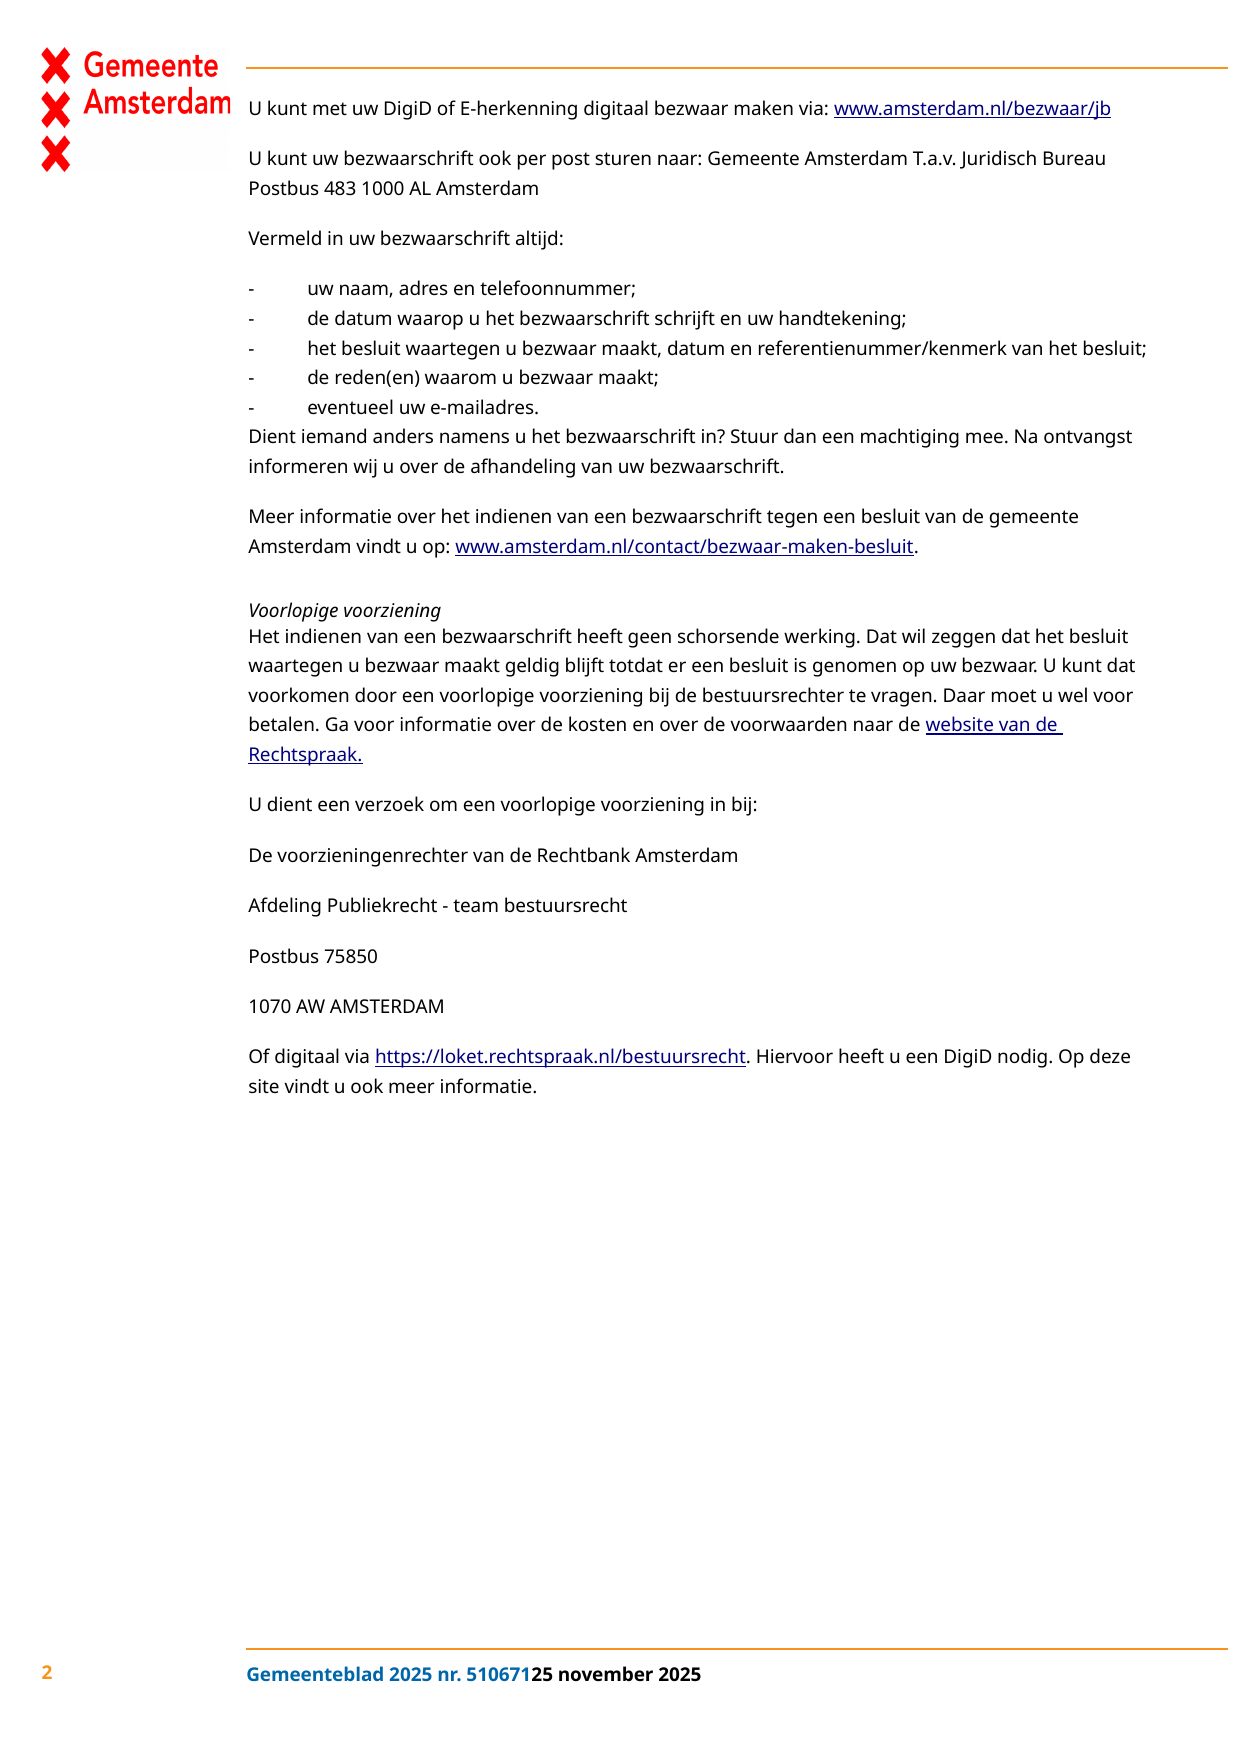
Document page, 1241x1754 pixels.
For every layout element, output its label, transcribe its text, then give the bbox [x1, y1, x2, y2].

text U dient een verzoek om een voorlopige voorziening in bij: [248, 792, 1152, 817]
picture [41, 47, 231, 172]
text Afdeling Publiekrecht - team bestuursrecht [248, 892, 1152, 918]
text Meer informatie over het indienen van een bezwaarschrift tegen een besluit van de gemeente Amsterdam vindt u op: www.amsterdam.nl/contact/bezwaar-maken-besluit. [248, 503, 1152, 559]
list de datum waarop u het bezwaarschrift schrijft en uw handtekening; [248, 305, 1152, 331]
text Of digitaal via https://loket.rechtspraak.nl/bestuursrecht. Hiervoor heeft u een DigiD nodig. Op deze site vindt u ook meer informatie. [248, 1044, 1152, 1099]
text U kunt met uw DigiD of E-herkenning digitaal bezwaar maken via: www.amsterdam.nl/bezwaar/jb [248, 95, 1152, 121]
list eventueel uw e-mailadres. [248, 394, 1152, 420]
list het besluit waartegen u bezwaar maakt, datum en referentienummer/kenmerk van het besluit; [248, 335, 1152, 361]
text 1070 AW AMSTERDAM [248, 993, 1152, 1019]
text Voorlopige voorziening [248, 597, 1152, 623]
text De voorzieningenrechter van de Rechtbank Amsterdam [248, 842, 1152, 868]
text U kunt uw bezwaarschrift ook per post sturen naar: Gemeente Amsterdam T.a.v. Juridisch Bureau Postbus 483 1000 AL Amsterdam [248, 145, 1152, 201]
text Vermeld in uw bezwaarschrift altijd: [248, 225, 1152, 251]
text Dient iemand anders namens u het bezwaarschrift in? Stuur dan een machtiging mee. Na ontvangst informeren wij u over de afhandeling van uw bezwaarschrift. [248, 423, 1152, 479]
list uw naam, adres en telefoonnummer; [248, 276, 1152, 301]
text Het indienen van een bezwaarschrift heeft geen schorsende werking. Dat wil zeggen dat het besluit waartegen u bezwaar maakt geldig blijft totdat er een besluit is genomen op uw bezwaar. U kunt dat voorkomen door een voorlopige voorziening bij de bestuursrechter te vragen. Daar moet u wel voor betalen. Ga voor informatie over de kosten en over de voorwaarden naar de website van de Rechtspraak. [248, 623, 1152, 767]
list de reden(en) waarom u bezwaar maakt; [248, 364, 1152, 390]
text Postbus 75850 [248, 943, 1152, 968]
